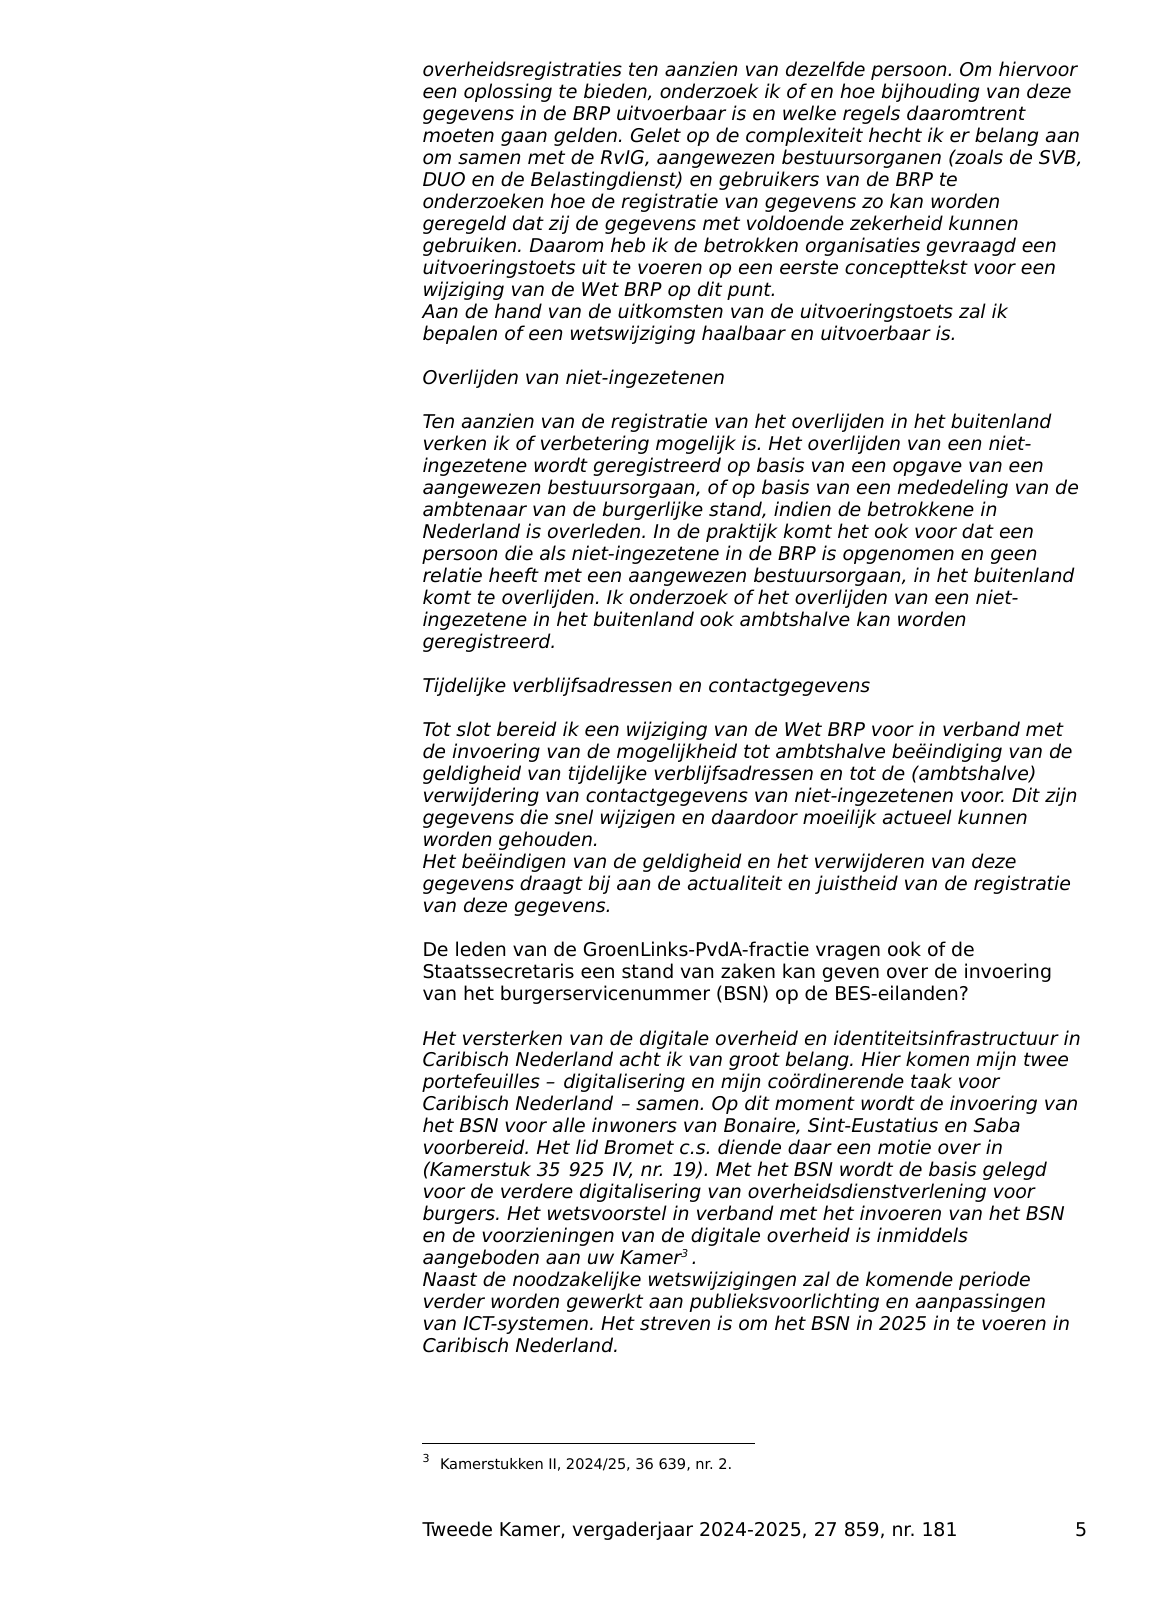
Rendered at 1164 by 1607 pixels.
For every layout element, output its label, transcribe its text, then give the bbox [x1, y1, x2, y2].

text overheidsregistraties ten aanzien van dezelfde persoon. Om hiervoor een oplossing te bieden, onderzoek ik of en hoe bijhouding van deze gegevens in de BRP uitvoerbaar is en welke regels daaromtrent moeten gaan gelden. Gelet op de complexiteit hecht ik er belang aan om samen met de RvIG, aangewezen bestuursorganen (zoals de SVB, DUO en de Belastingdienst) en gebruikers van de BRP te onderzoeken hoe de registratie van gegevens zo kan worden geregeld dat zij de gegevens met voldoende zekerheid kunnen gebruiken. Daarom heb ik de betrokken organisaties gevraagd een uitvoeringstoets uit te voeren op een eerste concepttekst voor een wijziging van de Wet BRP op dit punt. [422, 59, 1087, 301]
text Ten aanzien van de registratie van het overlijden in het buitenland verken ik of verbetering mogelijk is. Het overlijden van een niet-ingezetene wordt geregistreerd op basis van een opgave van een aangewezen bestuursorgaan, of op basis van een mededeling van de ambtenaar van de burgerlijke stand, indien de betrokkene in Nederland is overleden. In de praktijk komt het ook voor dat een persoon die als niet-ingezetene in de BRP is opgenomen en geen relatie heeft met een aangewezen bestuursorgaan, in het buitenland komt te overlijden. Ik onderzoek of het overlijden van een niet-ingezetene in het buitenland ook ambtshalve kan worden geregistreerd. [422, 411, 1087, 653]
text De leden van de GroenLinks-PvdA-fractie vragen ook of de Staatssecretaris een stand van zaken kan geven over de invoering van het burgerservicenummer (BSN) op de BES-eilanden? [422, 939, 1087, 1005]
text Het versterken van de digitale overheid en identiteitsinfrastructuur in Caribisch Nederland acht ik van groot belang. Hier komen mijn twee portefeuilles – digitalisering en mijn coördinerende taak voor Caribisch Nederland – samen. Op dit moment wordt de invoering van het BSN voor alle inwoners van Bonaire, Sint-Eustatius en Saba voorbereid. Het lid Bromet c.s. diende daar een motie over in (Kamerstuk 35 925 IV, nr. 19). Met het BSN wordt de basis gelegd voor de verdere digitalisering van overheidsdienstverlening voor burgers. Het wetsvoorstel in verband met het invoeren van het BSN en de voorzieningen van de digitale overheid is inmiddels aangeboden aan uw Kamer. [422, 1027, 1087, 1269]
text Naast de noodzakelijke wetswijzigingen zal de komende periode verder worden gewerkt aan publieksvoorlichting en aanpassingen van ICT-systemen. Het streven is om het BSN in 2025 in te voeren in Caribisch Nederland. [422, 1269, 1087, 1357]
text Tot slot bereid ik een wijziging van de Wet BRP voor in verband met de invoering van de mogelijkheid tot ambtshalve beëindiging van de geldigheid van tijdelijke verblijfsadressen en tot de (ambtshalve) verwijdering van contactgegevens van niet-ingezetenen voor. Dit zijn gegevens die snel wijzigen en daardoor moeilijk actueel kunnen worden gehouden. [422, 719, 1087, 851]
subtitle Overlijden van niet-ingezetenen [422, 367, 1087, 389]
subtitle Tijdelijke verblijfsadressen en contactgegevens [422, 675, 1087, 697]
text Het beëindigen van de geldigheid en het verwijderen van deze gegevens draagt bij aan de actualiteit en juistheid van de registratie van deze gegevens. [422, 851, 1087, 917]
text Kamerstukken II, 2024/25, 36 639, nr. 2. [422, 1452, 1087, 1474]
text Aan de hand van de uitkomsten van de uitvoeringstoets zal ik bepalen of een wetswijziging haalbaar en uitvoerbaar is. [422, 301, 1087, 345]
